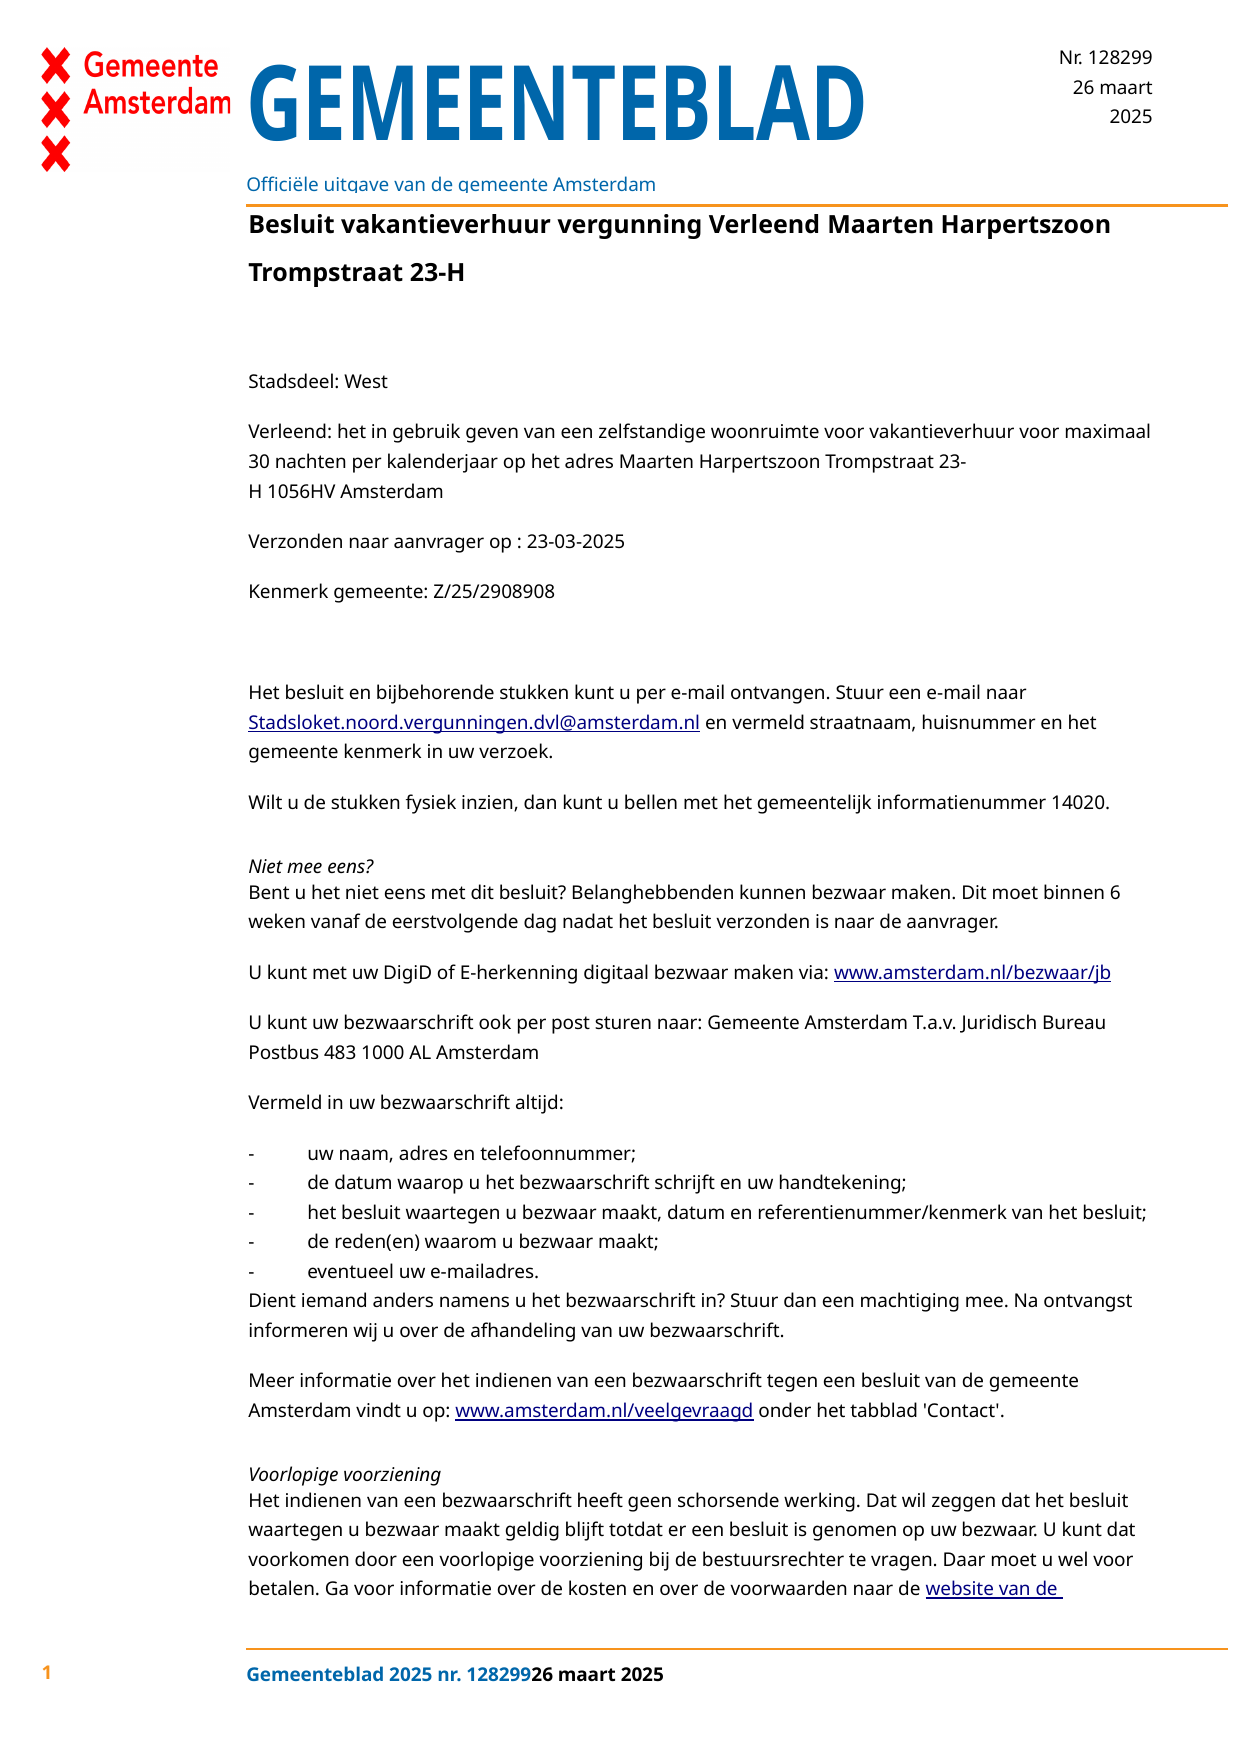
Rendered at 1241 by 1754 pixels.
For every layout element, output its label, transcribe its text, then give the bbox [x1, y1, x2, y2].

text Kenmerk gemeente: Z/25/2908908 [248, 579, 1152, 604]
text Vermeld in uw bezwaarschrift altijd: [248, 1089, 1152, 1115]
text Bent u het niet eens met dit besluit? Belanghebbenden kunnen bezwaar maken. Dit moet binnen 6 weken vanaf de eerstvolgende dag nadat het besluit verzonden is naar de aanvrager. [248, 879, 1152, 934]
text Verzonden naar aanvrager op : 23-03-2025 [248, 528, 1152, 554]
text Besluit vakantieverhuur vergunning Verleend Maarten Harpertszoon Trompstraat 23-H [248, 207, 1152, 288]
text Het besluit en bijbehorende stukken kunt u per e-mail ontvangen. Stuur een e-mail naar Stadsloket.noord.vergunningen.dvl@amsterdam.nl en vermeld straatnaam, huisnummer en het gemeente kenmerk in uw verzoek. [248, 679, 1152, 764]
list de reden(en) waarom u bezwaar maakt; [248, 1228, 1152, 1254]
list eventueel uw e-mailadres. [248, 1258, 1152, 1284]
text U kunt met uw DigiD of E-herkenning digitaal bezwaar maken via: www.amsterdam.nl/bezwaar/jb [248, 959, 1152, 984]
list het besluit waartegen u bezwaar maakt, datum en referentienummer/kenmerk van het besluit; [248, 1199, 1152, 1224]
text U kunt uw bezwaarschrift ook per post sturen naar: Gemeente Amsterdam T.a.v. Juridisch Bureau Postbus 483 1000 AL Amsterdam [248, 1009, 1152, 1064]
picture [41, 47, 231, 172]
text Niet mee eens? [248, 853, 1152, 879]
text Het indienen van een bezwaarschrift heeft geen schorsende werking. Dat wil zeggen dat het besluit waartegen u bezwaar maakt geldig blijft totdat er een besluit is genomen op uw bezwaar. U kunt dat voorkomen door een voorlopige voorziening bij de bestuursrechter te vragen. Daar moet u wel voor betalen. Ga voor informatie over de kosten en over de voorwaarden naar de website van de [248, 1487, 1152, 1601]
text Stadsdeel: West [248, 368, 1152, 394]
list de datum waarop u het bezwaarschrift schrijft en uw handtekening; [248, 1169, 1152, 1195]
text Verleend: het in gebruik geven van een zelfstandige woonruimte voor vakantieverhuur voor maximaal 30 nachten per kalenderjaar op het adres Maarten Harpertszoon Trompstraat 23-H 1056HV Amsterdam [248, 419, 1152, 504]
text Wilt u de stukken fysiek inzien, dan kunt u bellen met het gemeentelijk informatienummer 14020. [248, 789, 1152, 815]
list uw naam, adres en telefoonnummer; [248, 1140, 1152, 1165]
text Voorlopige voorziening [248, 1461, 1152, 1487]
text Meer informatie over het indienen van een bezwaarschrift tegen een besluit van de gemeente Amsterdam vindt u op: www.amsterdam.nl/veelgevraagd onder het tabblad 'Contact'. [248, 1368, 1152, 1423]
text Dient iemand anders namens u het bezwaarschrift in? Stuur dan een machtiging mee. Na ontvangst informeren wij u over de afhandeling van uw bezwaarschrift. [248, 1288, 1152, 1343]
